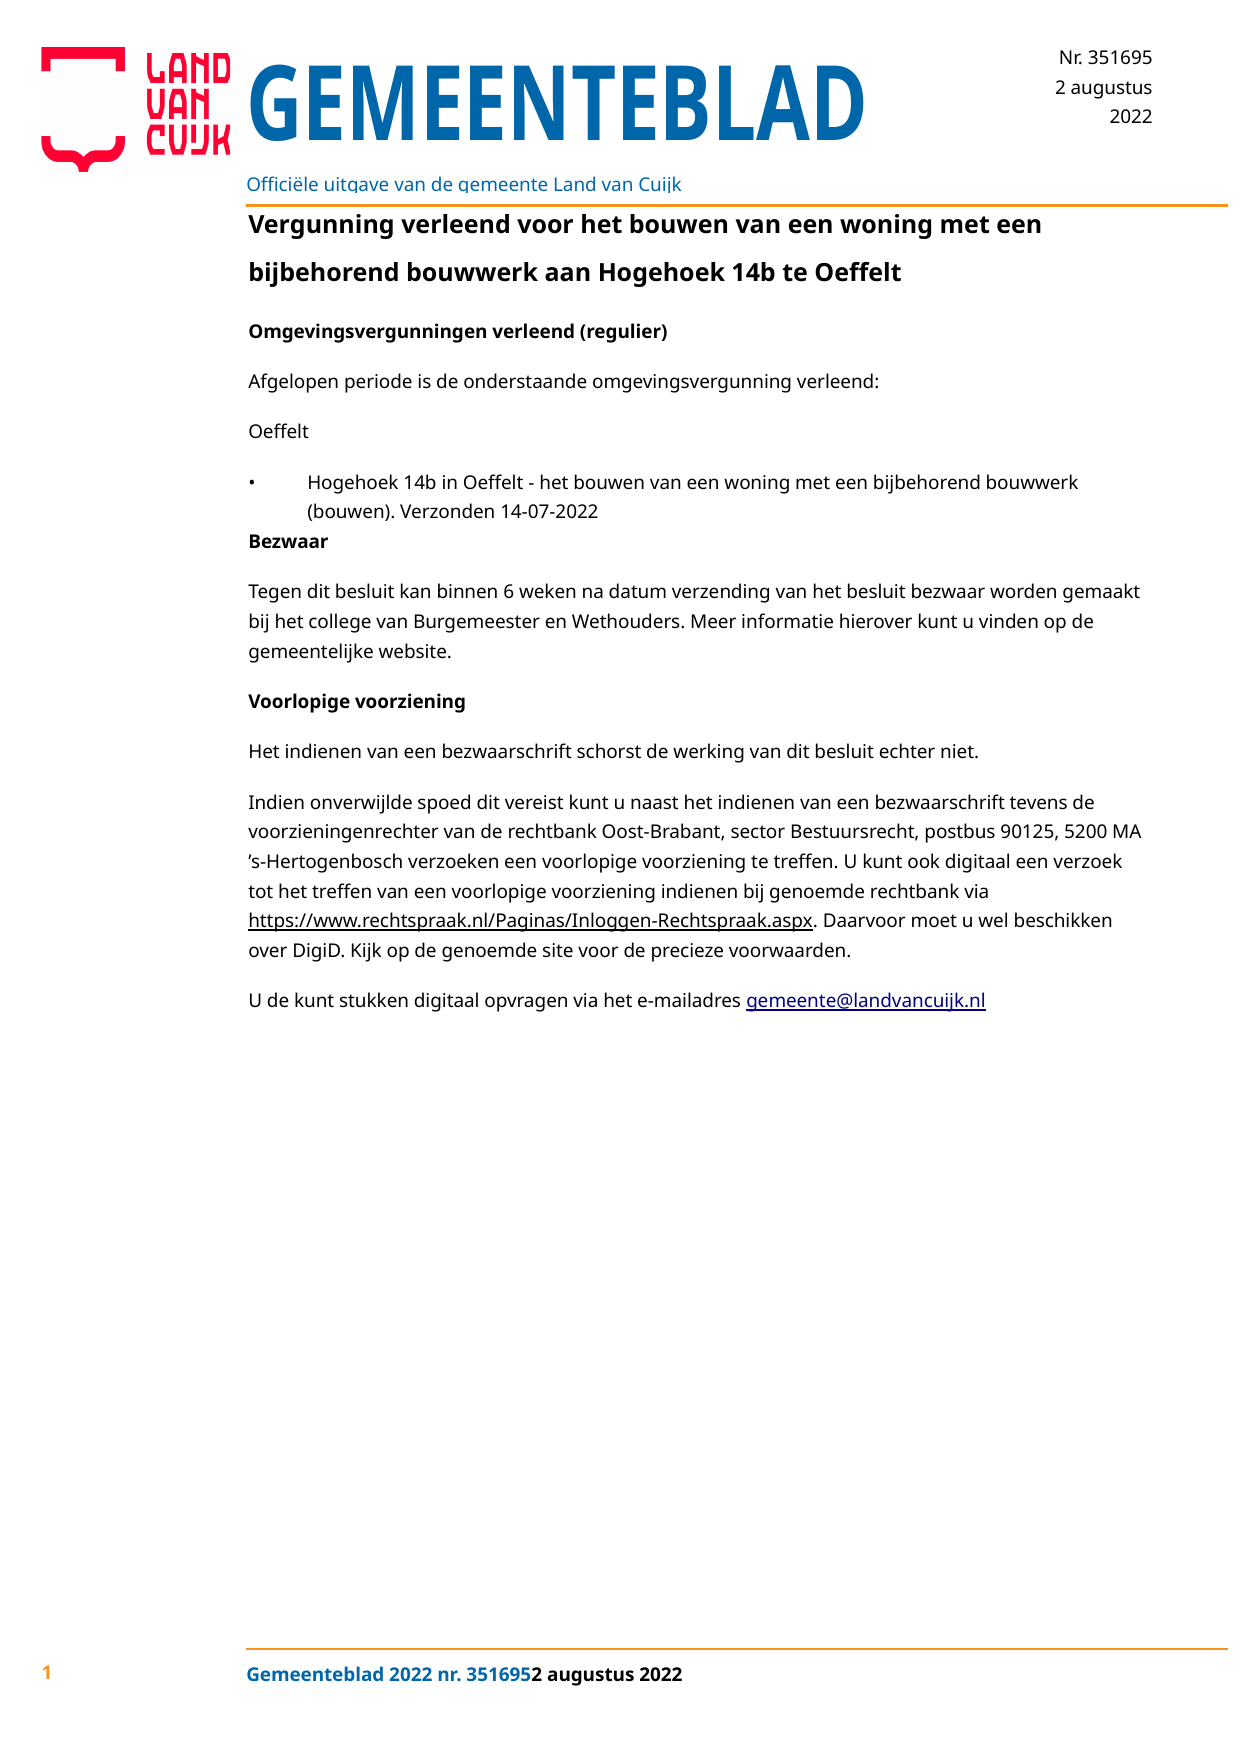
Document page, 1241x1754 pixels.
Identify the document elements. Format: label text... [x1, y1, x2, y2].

text Tegen dit besluit kan binnen 6 weken na datum verzending van het besluit bezwaar worden gemaakt bij het college van Burgemeester en Wethouders. Meer informatie hierover kunt u vinden op de gemeentelijke website. [248, 579, 1152, 664]
text Afgelopen periode is de onderstaande omgevingsvergunning verleend: [248, 368, 1152, 394]
text Oeffelt [248, 419, 1152, 444]
text Indien onverwijlde spoed dit vereist kunt u naast het indienen van een bezwaarschrift tevens de voorzieningenrechter van de rechtbank Oost-Brabant, sector Bestuursrecht, postbus 90125, 5200 MA ’s-Hertogenbosch verzoeken een voorlopige voorziening te treffen. U kunt ook digitaal een verzoek tot het treffen van een voorlopige voorziening indienen bij genoemde rechtbank via https://www.rechtspraak.nl/Paginas/Inloggen-Rechtspraak.aspx. Daarvoor moet u wel beschikken over DigiD. Kijk op de genoemde site voor de precieze voorwaarden. [248, 789, 1152, 963]
text Vergunning verleend voor het bouwen van een woning met een bijbehorend bouwwerk aan Hogehoek 14b te Oeffelt [248, 207, 1152, 288]
text Voorlopige voorziening [248, 688, 1152, 714]
picture [41, 47, 231, 172]
text Omgevingsvergunningen verleend (regulier) [248, 318, 1152, 344]
text Het indienen van een bezwaarschrift schorst de werking van dit besluit echter niet. [248, 739, 1152, 764]
list Hogehoek 14b in Oeffelt - het bouwen van een woning met een bijbehorend bouwwerk (bouwen). Verzonden 14-07-2022 [248, 469, 1152, 524]
text Bezwaar [248, 528, 1152, 554]
text U de kunt stukken digitaal opvragen via het e-mailadres gemeente@landvancuijk.nl [248, 987, 1152, 1013]
